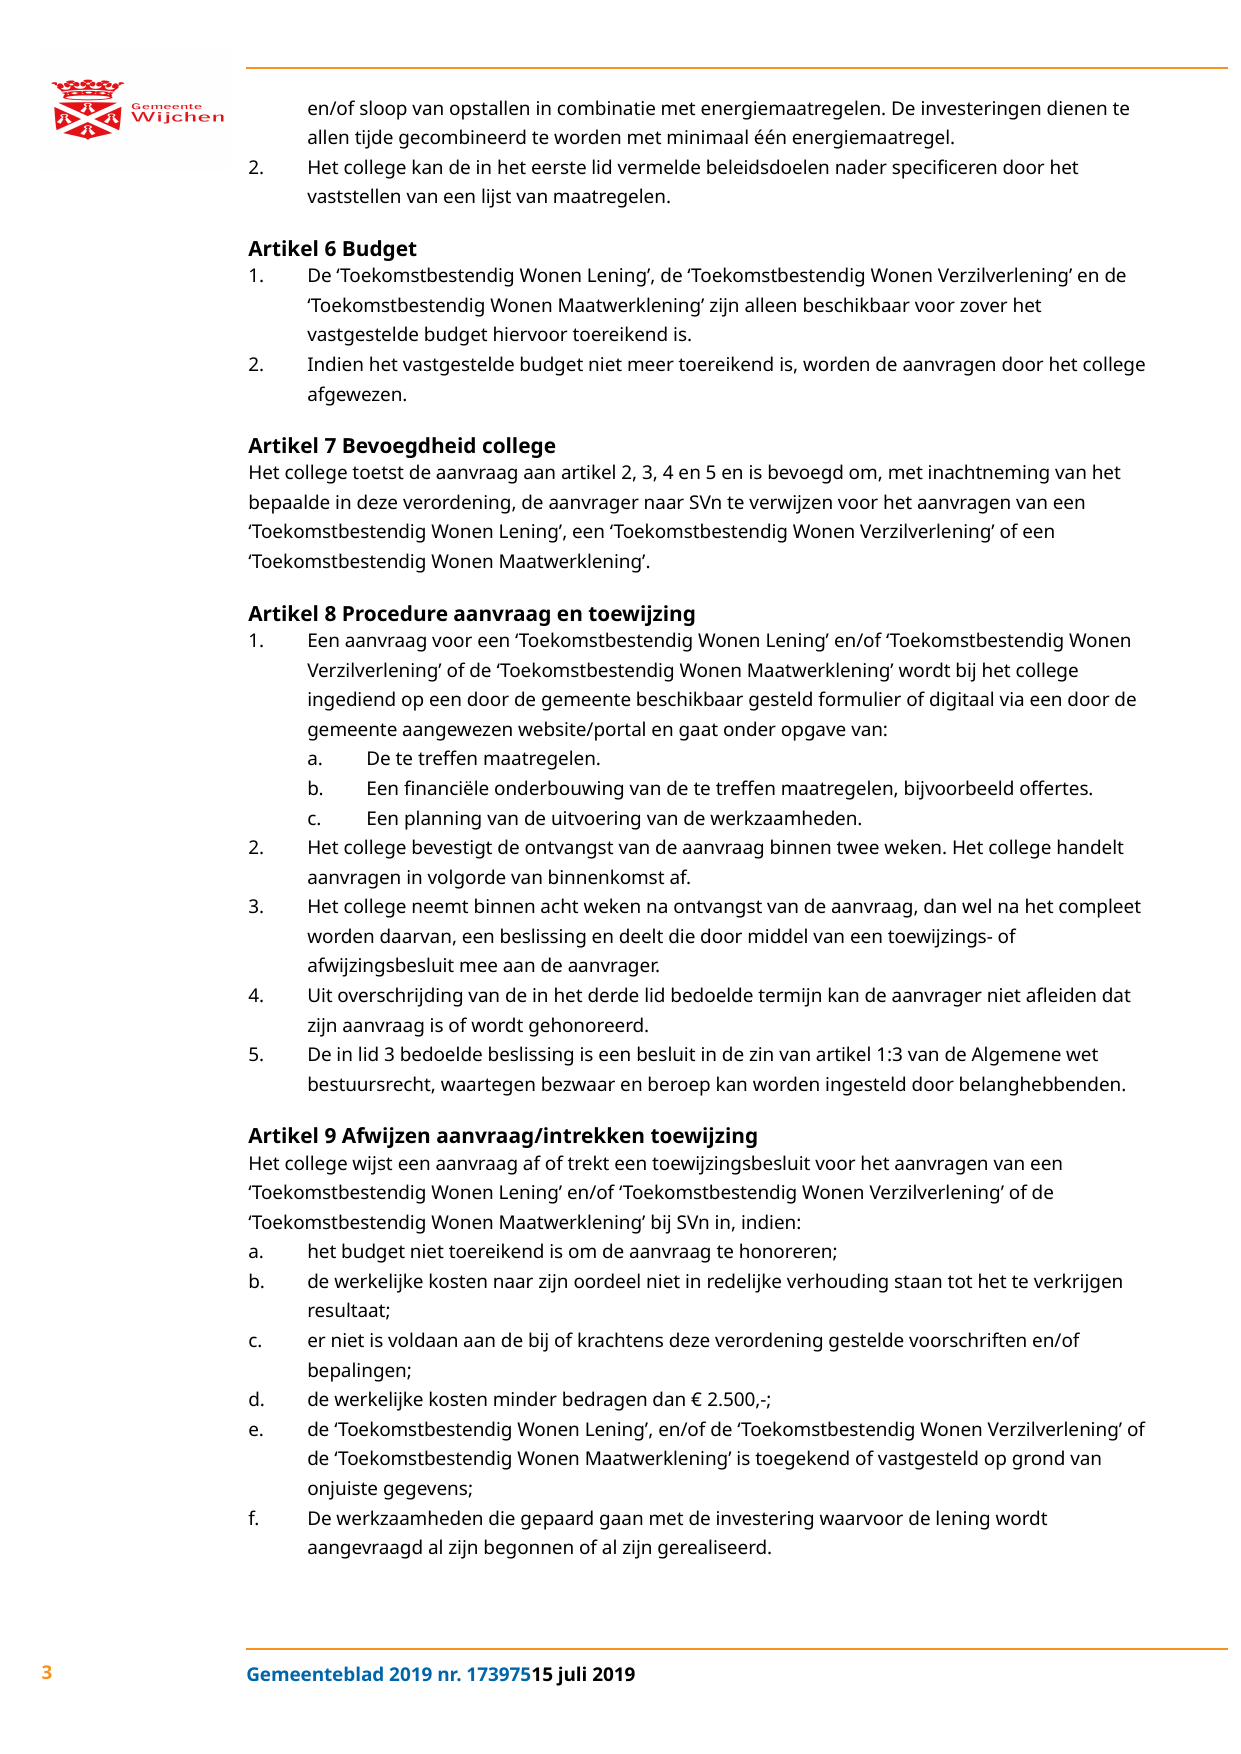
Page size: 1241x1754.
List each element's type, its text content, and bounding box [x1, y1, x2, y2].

list Het college neemt binnen acht weken na ontvangst van de aanvraag, dan wel na het compleet worden daarvan, een beslissing en deelt die door middel van een toewijzings- of afwijzingsbesluit mee aan de aanvrager. [248, 893, 1152, 978]
text Het college toetst de aanvraag aan artikel 2, 3, 4 en 5 en is bevoegd om, met inachtneming van het bepaalde in deze verordening, de aanvrager naar SVn te verwijzen voor het aanvragen van een ‘Toekomstbestendig Wonen Lening’, een ‘Toekomstbestendig Wonen Verzilverlening’ of een ‘Toekomstbestendig Wonen Maatwerklening’. [248, 459, 1152, 574]
list de werkelijke kosten minder bedragen dan € 2.500,-; [248, 1386, 1152, 1412]
list Een financiële onderbouwing van de te treffen maatregelen, bijvoorbeeld offertes. [307, 775, 1152, 801]
list de werkelijke kosten naar zijn oordeel niet in redelijke verhouding staan tot het te verkrijgen resultaat; [248, 1268, 1152, 1323]
list De ‘Toekomstbestendig Wonen Lening’, de ‘Toekomstbestendig Wonen Verzilverlening’ en de ‘Toekomstbestendig Wonen Maatwerklening’ zijn alleen beschikbaar voor zover het vastgestelde budget hiervoor toereikend is. [248, 262, 1152, 347]
list Een aanvraag voor een ‘Toekomstbestendig Wonen Lening’ en/of ‘Toekomstbestendig Wonen Verzilverlening’ of de ‘Toekomstbestendig Wonen Maatwerklening’ wordt bij het college ingediend op een door de gemeente beschikbaar gesteld formulier of digitaal via een door de gemeente aangewezen website/portal en gaat onder opgave van: [248, 627, 1152, 742]
list en/of sloop van opstallen in combinatie met energiemaatregelen. De investeringen dienen te allen tijde gecombineerd te worden met minimaal één energiemaatregel. [248, 95, 1152, 150]
list De te treffen maatregelen. [307, 746, 1152, 771]
text Het college wijst een aanvraag af of trekt een toewijzingsbesluit voor het aanvragen van een ‘Toekomstbestendig Wonen Lening’ en/of ‘Toekomstbestendig Wonen Verzilverlening’ of de ‘Toekomstbestendig Wonen Maatwerklening’ bij SVn in, indien: [248, 1150, 1152, 1235]
list Uit overschrijding van de in het derde lid bedoelde termijn kan de aanvrager niet afleiden dat zijn aanvraag is of wordt gehonoreerd. [248, 982, 1152, 1037]
list De werkzaamheden die gepaard gaan met de investering waarvoor de lening wordt aangevraagd al zijn begonnen of al zijn gerealiseerd. [248, 1505, 1152, 1560]
list de ‘Toekomstbestendig Wonen Lening’, en/of de ‘Toekomstbestendig Wonen Verzilverlening’ of de ‘Toekomstbestendig Wonen Maatwerklening’ is toegekend of vastgesteld op grond van onjuiste gegevens; [248, 1416, 1152, 1501]
list er niet is voldaan aan de bij of krachtens deze verordening gestelde voorschriften en/of bepalingen; [248, 1327, 1152, 1383]
list Het college kan de in het eerste lid vermelde beleidsdoelen nader specificeren door het vaststellen van een lijst van maatregelen. [248, 154, 1152, 209]
list De in lid 3 bedoelde beslissing is een besluit in de zin van artikel 1:3 van de Algemene wet bestuursrecht, waartegen bezwaar en beroep kan worden ingesteld door belanghebbenden. [248, 1041, 1152, 1097]
text Artikel 9 Afwijzen aanvraag/intrekken toewijzing [248, 1121, 1152, 1150]
list Een planning van de uitvoering van de werkzaamheden. [307, 805, 1152, 830]
text Artikel 6 Budget [248, 234, 1152, 262]
text Artikel 7 Bevoegdheid college [248, 431, 1152, 459]
text Artikel 8 Procedure aanvraag en toewijzing [248, 599, 1152, 627]
list Indien het vastgestelde budget niet meer toereikend is, worden de aanvragen door het college afgewezen. [248, 351, 1152, 406]
picture [41, 47, 231, 172]
list het budget niet toereikend is om de aanvraag te honoreren; [248, 1238, 1152, 1264]
list Het college bevestigt de ontvangst van de aanvraag binnen twee weken. Het college handelt aanvragen in volgorde van binnenkomst af. [248, 834, 1152, 889]
